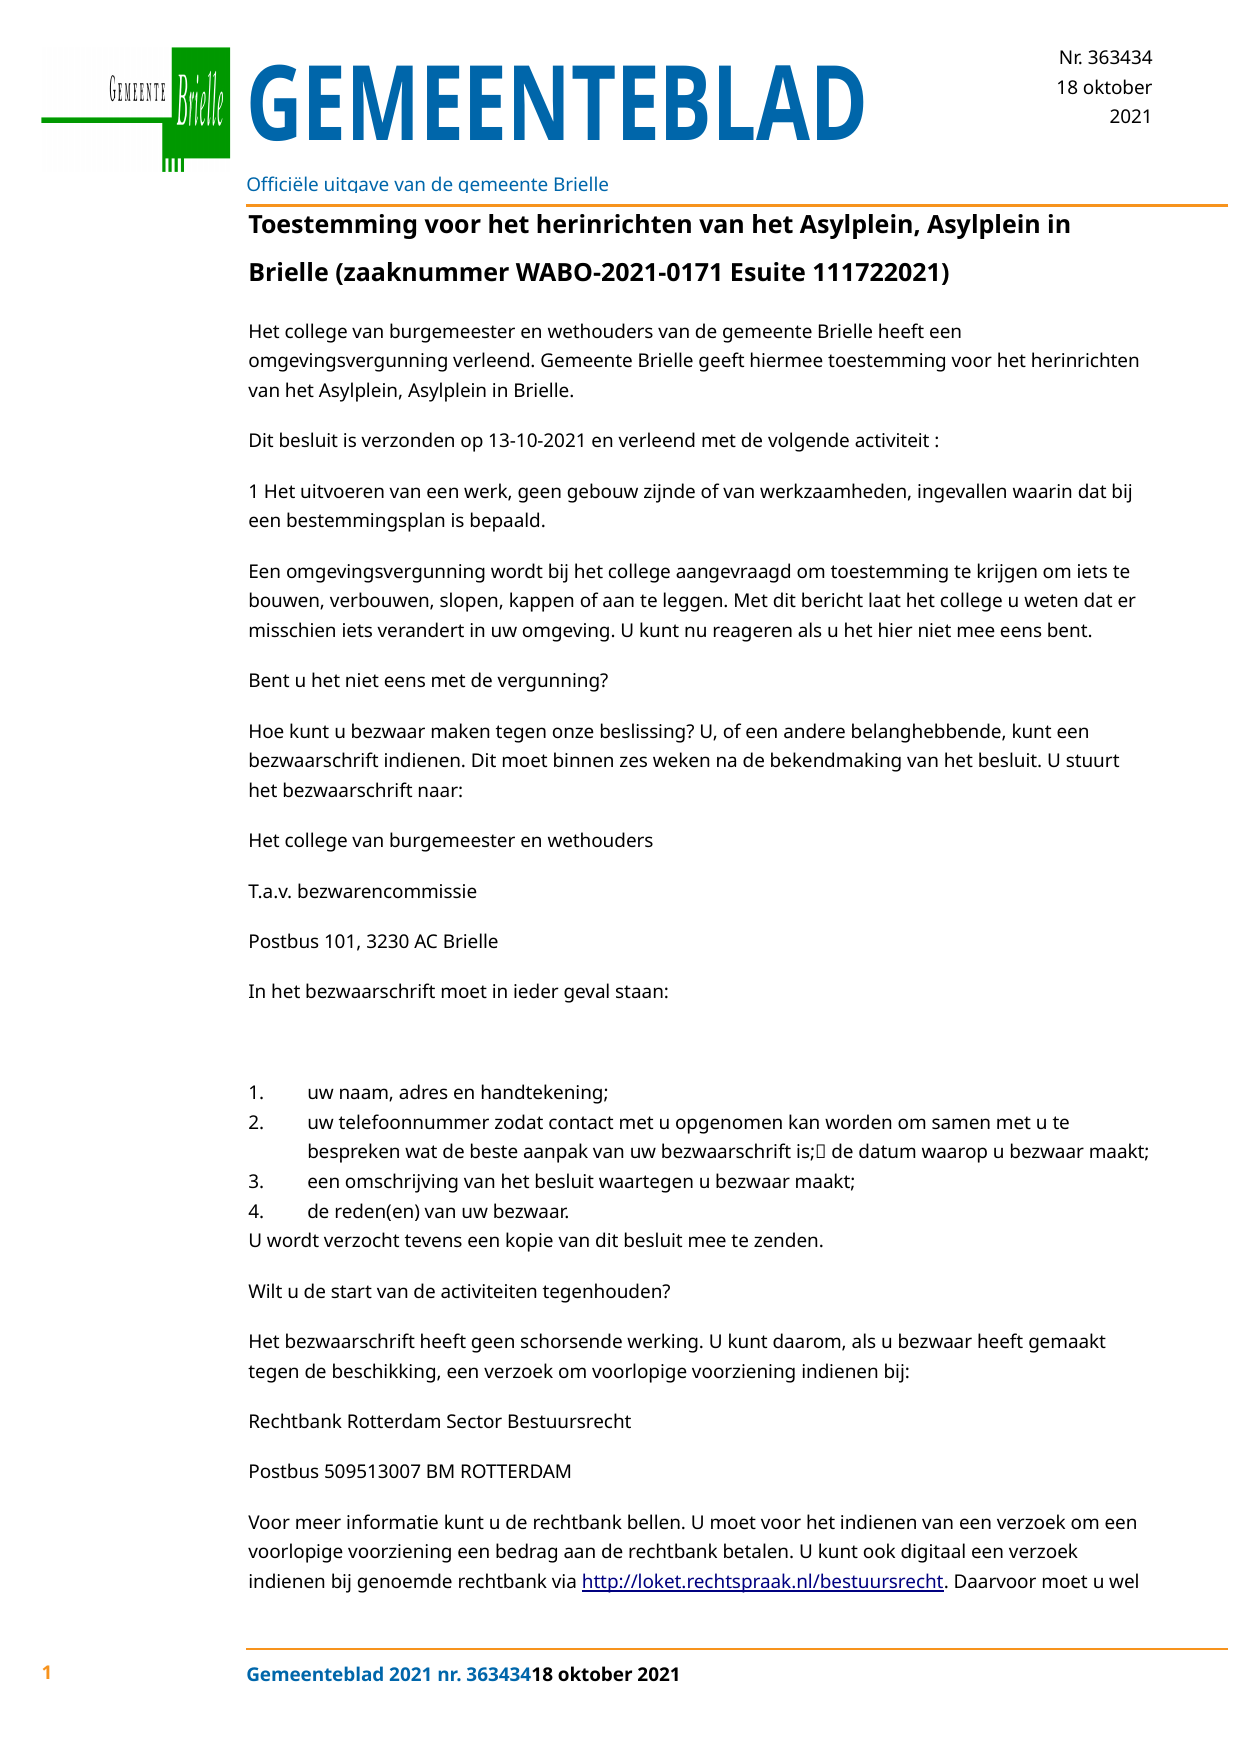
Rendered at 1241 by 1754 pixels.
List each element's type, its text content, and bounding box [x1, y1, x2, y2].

text Rechtbank Rotterdam Sector Bestuursrecht [248, 1408, 1152, 1434]
text Het college van burgemeester en wethouders van de gemeente Brielle heeft een omgevingsvergunning verleend. Gemeente Brielle geeft hiermee toestemming voor het herinrichten van het Asylplein, Asylplein in Brielle. [248, 318, 1152, 403]
text U wordt verzocht tevens een kopie van dit besluit mee te zenden. [248, 1227, 1152, 1253]
list uw telefoonnummer zodat contact met u opgenomen kan worden om samen met u te bespreken wat de beste aanpak van uw bezwaarschrift is; de datum waarop u bezwaar maakt; [248, 1109, 1152, 1164]
text Hoe kunt u bezwaar maken tegen onze beslissing? U, of een andere belanghebbende, kunt een bezwaarschrift indienen. Dit moet binnen zes weken na de bekendmaking van het besluit. U stuurt het bezwaarschrift naar: [248, 718, 1152, 803]
text Dit besluit is verzonden op 13-10-2021 en verleend met de volgende activiteit : [248, 427, 1152, 453]
text Toestemming voor het herinrichten van het Asylplein, Asylplein in Brielle (zaaknummer WABO-2021-0171 Esuite 111722021) [248, 207, 1152, 288]
text T.a.v. bezwarencommissie [248, 878, 1152, 904]
text Postbus 101, 3230 AC Brielle [248, 928, 1152, 954]
text In het bezwaarschrift moet in ieder geval staan: [248, 979, 1152, 1004]
text Het college van burgemeester en wethouders [248, 827, 1152, 853]
text Bent u het niet eens met de vergunning? [248, 667, 1152, 693]
text Een omgevingsvergunning wordt bij het college aangevraagd om toestemming te krijgen om iets te bouwen, verbouwen, slopen, kappen of aan te leggen. Met dit bericht laat het college u weten dat er misschien iets verandert in uw omgeving. U kunt nu reageren als u het hier niet mee eens bent. [248, 558, 1152, 643]
text Postbus 509513007 BM ROTTERDAM [248, 1459, 1152, 1484]
text Het bezwaarschrift heeft geen schorsende werking. U kunt daarom, als u bezwaar heeft gemaakt tegen de beschikking, een verzoek om voorlopige voorziening indienen bij: [248, 1328, 1152, 1384]
picture [41, 47, 231, 172]
text Voor meer informatie kunt u de rechtbank bellen. U moet voor het indienen van een verzoek om een voorlopige voorziening een bedrag aan de rechtbank betalen. U kunt ook digitaal een verzoek indienen bij genoemde rechtbank via http://loket.rechtspraak.nl/bestuursrecht. Daarvoor moet u wel [248, 1509, 1152, 1594]
list de reden(en) van uw bezwaar. [248, 1198, 1152, 1224]
text Wilt u de start van de activiteiten tegenhouden? [248, 1278, 1152, 1304]
list een omschrijving van het besluit waartegen u bezwaar maakt; [248, 1168, 1152, 1194]
list uw naam, adres en handtekening; [248, 1079, 1152, 1105]
text 1 Het uitvoeren van een werk, geen gebouw zijnde of van werkzaamheden, ingevallen waarin dat bij een bestemmingsplan is bepaald. [248, 478, 1152, 533]
